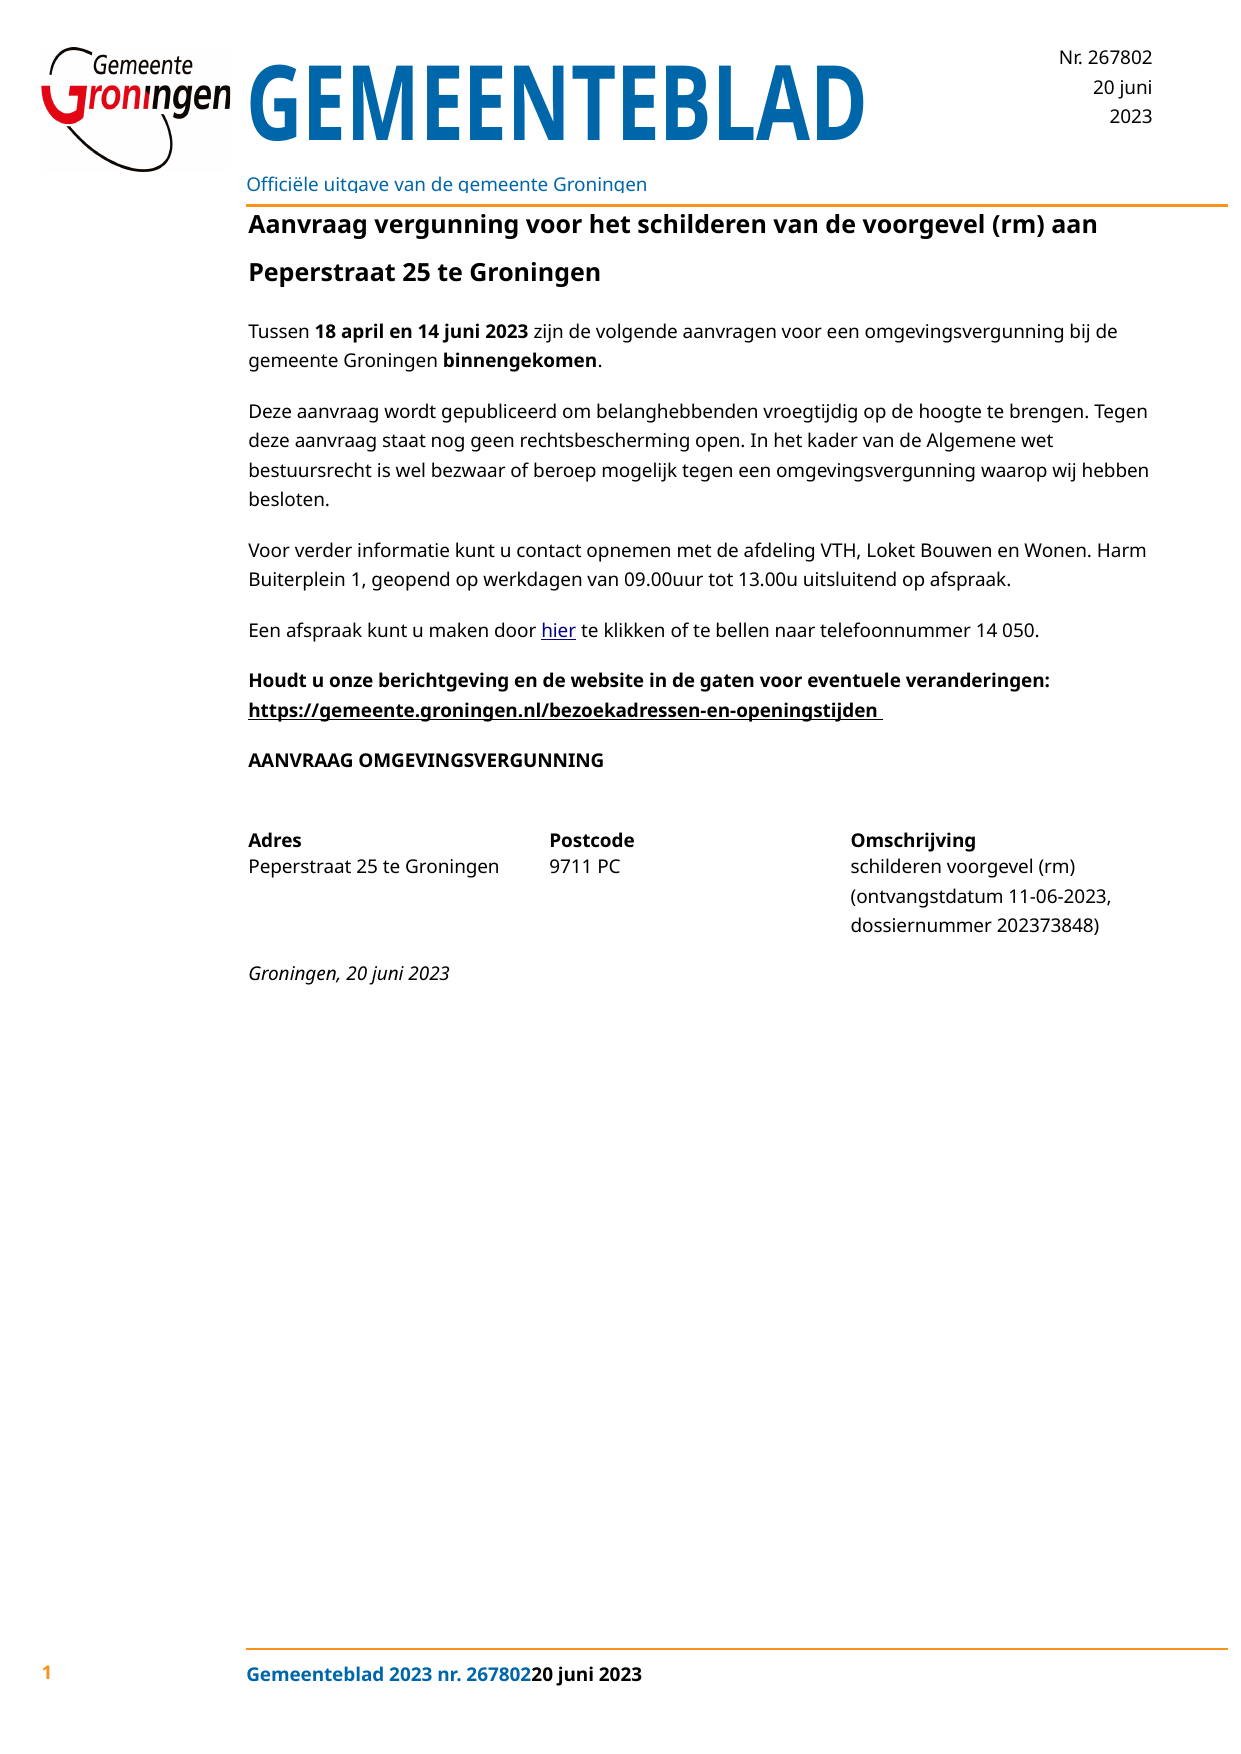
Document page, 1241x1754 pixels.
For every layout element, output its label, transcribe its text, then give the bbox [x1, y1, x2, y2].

text Voor verder informatie kunt u contact opnemen met de afdeling VTH, Loket Bouwen en Wonen. Harm Buiterplein 1, geopend op werkdagen van 09.00uur tot 13.00u uitsluitend op afspraak. [248, 537, 1152, 592]
text Houdt u onze berichtgeving en de website in de gaten voor eventuele veranderingen: https://gemeente.groningen.nl/bezoekadressen-en-openingstijden [248, 667, 1152, 723]
text Deze aanvraag wordt gepubliceerd om belanghebbenden vroegtijdig op de hoogte te brengen. Tegen deze aanvraag staat nog geen rechtsbescherming open. In het kader van de Algemene wet bestuursrecht is wel bezwaar of beroep mogelijk tegen een omgevingsvergunning waarop wij hebben besloten. [248, 398, 1152, 512]
picture [41, 47, 231, 172]
table_cell schilderen voorgevel (rm) (ontvangstdatum 11-06-2023, dossiernummer 202373848) [850, 853, 1152, 938]
table_cell Peperstraat 25 te Groningen [248, 853, 549, 938]
text Groningen, 20 juni 2023 [248, 960, 1152, 985]
table_header Adres [248, 828, 549, 853]
text Tussen 18 april en 14 juni 2023 zijn de volgende aanvragen voor een omgevingsvergunning bij de gemeente Groningen binnengekomen. [248, 318, 1152, 373]
table_header Postcode [549, 828, 850, 853]
text Aanvraag vergunning voor het schilderen van de voorgevel (rm) aan Peperstraat 25 te Groningen [248, 207, 1152, 288]
text Een afspraak kunt u maken door hier te klikken of te bellen naar telefoonnummer 14 050. [248, 617, 1152, 643]
text AANVRAAG OMGEVINGSVERGUNNING [248, 747, 1152, 773]
table_header Omschrijving [850, 828, 1152, 853]
table_cell 9711 PC [549, 853, 850, 938]
